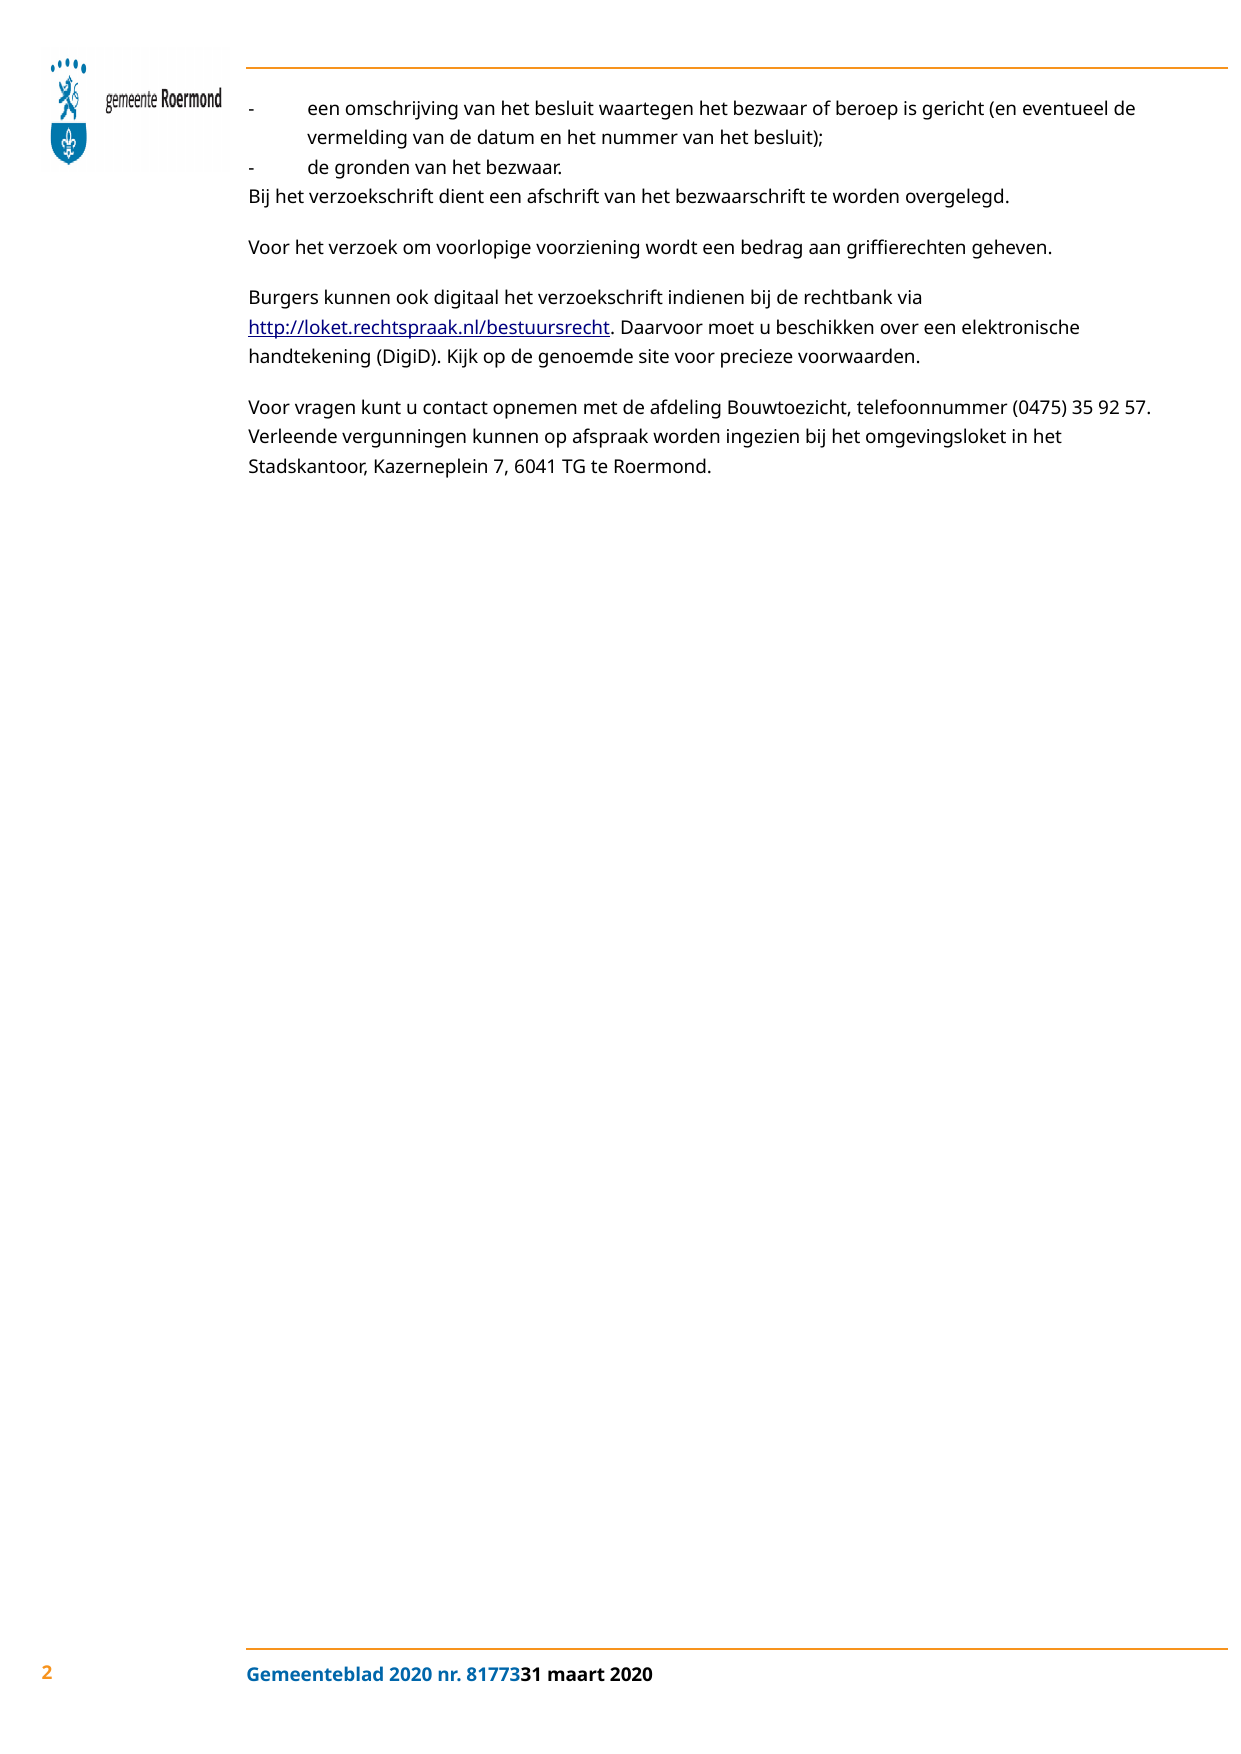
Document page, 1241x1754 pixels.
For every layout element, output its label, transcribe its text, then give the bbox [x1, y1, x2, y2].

text Burgers kunnen ook digitaal het verzoekschrift indienen bij de rechtbank via http://loket.rechtspraak.nl/bestuursrecht. Daarvoor moet u beschikken over een elektronische handtekening (DigiD). Kijk op de genoemde site voor precieze voorwaarden. [248, 284, 1152, 369]
text Bij het verzoekschrift dient een afschrift van het bezwaarschrift te worden overgelegd. [248, 183, 1152, 209]
list de gronden van het bezwaar. [248, 154, 1152, 180]
picture [41, 47, 231, 172]
list een omschrijving van het besluit waartegen het bezwaar of beroep is gericht (en eventueel de vermelding van de datum en het nummer van het besluit); [248, 95, 1152, 150]
text Voor het verzoek om voorlopige voorziening wordt een bedrag aan griffierechten geheven. [248, 234, 1152, 260]
text Voor vragen kunt u contact opnemen met de afdeling Bouwtoezicht, telefoonnummer (0475) 35 92 57. Verleende vergunningen kunnen op afspraak worden ingezien bij het omgevingsloket in het Stadskantoor, Kazerneplein 7, 6041 TG te Roermond. [248, 394, 1152, 479]
